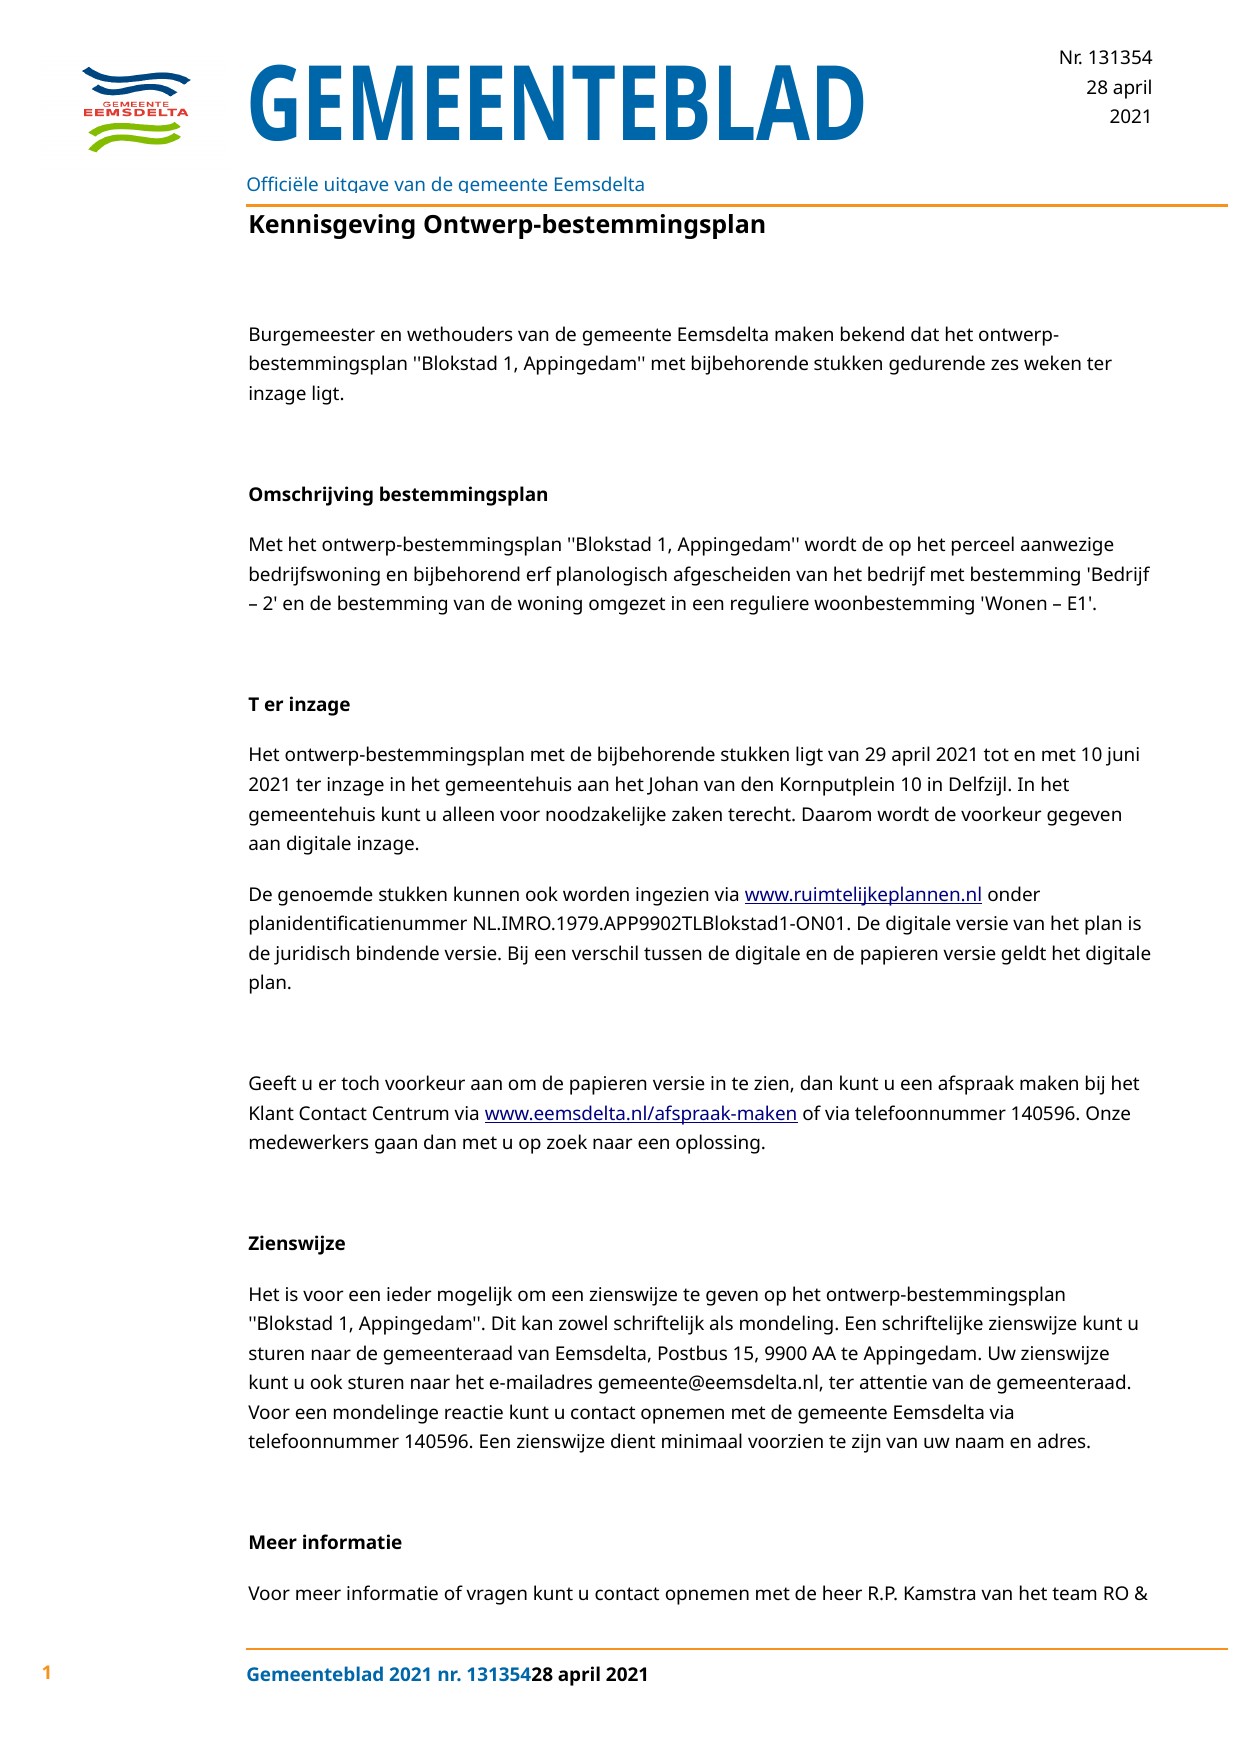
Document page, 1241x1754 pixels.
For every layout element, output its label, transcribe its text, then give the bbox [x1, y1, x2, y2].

picture [41, 47, 231, 172]
text Met het ontwerp-bestemmingsplan ''Blokstad 1, Appingedam'' wordt de op het perceel aanwezige bedrijfswoning en bijbehorend erf planologisch afgescheiden van het bedrijf met bestemming 'Bedrijf – 2' en de bestemming van de woning omgezet in een reguliere woonbestemming 'Wonen – E1'. [248, 531, 1152, 616]
text Het is voor een ieder mogelijk om een zienswijze te geven op het ontwerp-bestemmingsplan ''Blokstad 1, Appingedam''. Dit kan zowel schriftelijk als mondeling. Een schriftelijke zienswijze kunt u sturen naar de gemeenteraad van Eemsdelta, Postbus 15, 9900 AA te Appingedam. Uw zienswijze kunt u ook sturen naar het e-mailadres gemeente@eemsdelta.nl, ter attentie van de gemeenteraad. Voor een mondelinge reactie kunt u contact opnemen met de gemeente Eemsdelta via telefoonnummer 140596. Een zienswijze dient minimaal voorzien te zijn van uw naam en adres. [248, 1281, 1152, 1454]
text Het ontwerp-bestemmingsplan met de bijbehorende stukken ligt van 29 april 2021 tot en met 10 juni 2021 ter inzage in het gemeentehuis aan het Johan van den Kornputplein 10 in Delfzijl. In het gemeentehuis kunt u alleen voor noodzakelijke zaken terecht. Daarom wordt de voorkeur gegeven aan digitale inzage. [248, 742, 1152, 856]
text Omschrijving bestemmingsplan [248, 481, 1152, 506]
text Zienswijze [248, 1230, 1152, 1256]
text Voor meer informatie of vragen kunt u contact opnemen met de heer R.P. Kamstra van het team RO & [248, 1580, 1152, 1606]
text Geeft u er toch voorkeur aan om de papieren versie in te zien, dan kunt u een afspraak maken bij het Klant Contact Centrum via www.eemsdelta.nl/afspraak-maken of via telefoonnummer 140596. Onze medewerkers gaan dan met u op zoek naar een oplossing. [248, 1070, 1152, 1155]
text De genoemde stukken kunnen ook worden ingezien via www.ruimtelijkeplannen.nl onder planidentificatienummer NL.IMRO.1979.APP9902TLBlokstad1-ON01. De digitale versie van het plan is de juridisch bindende versie. Bij een verschil tussen de digitale en de papieren versie geldt het digitale plan. [248, 881, 1152, 995]
text Kennisgeving Ontwerp-bestemmingsplan [248, 207, 1152, 241]
text T er inzage [248, 691, 1152, 717]
text Meer informatie [248, 1529, 1152, 1555]
text Burgemeester en wethouders van de gemeente Eemsdelta maken bekend dat het ontwerp-bestemmingsplan ''Blokstad 1, Appingedam'' met bijbehorende stukken gedurende zes weken ter inzage ligt. [248, 321, 1152, 406]
